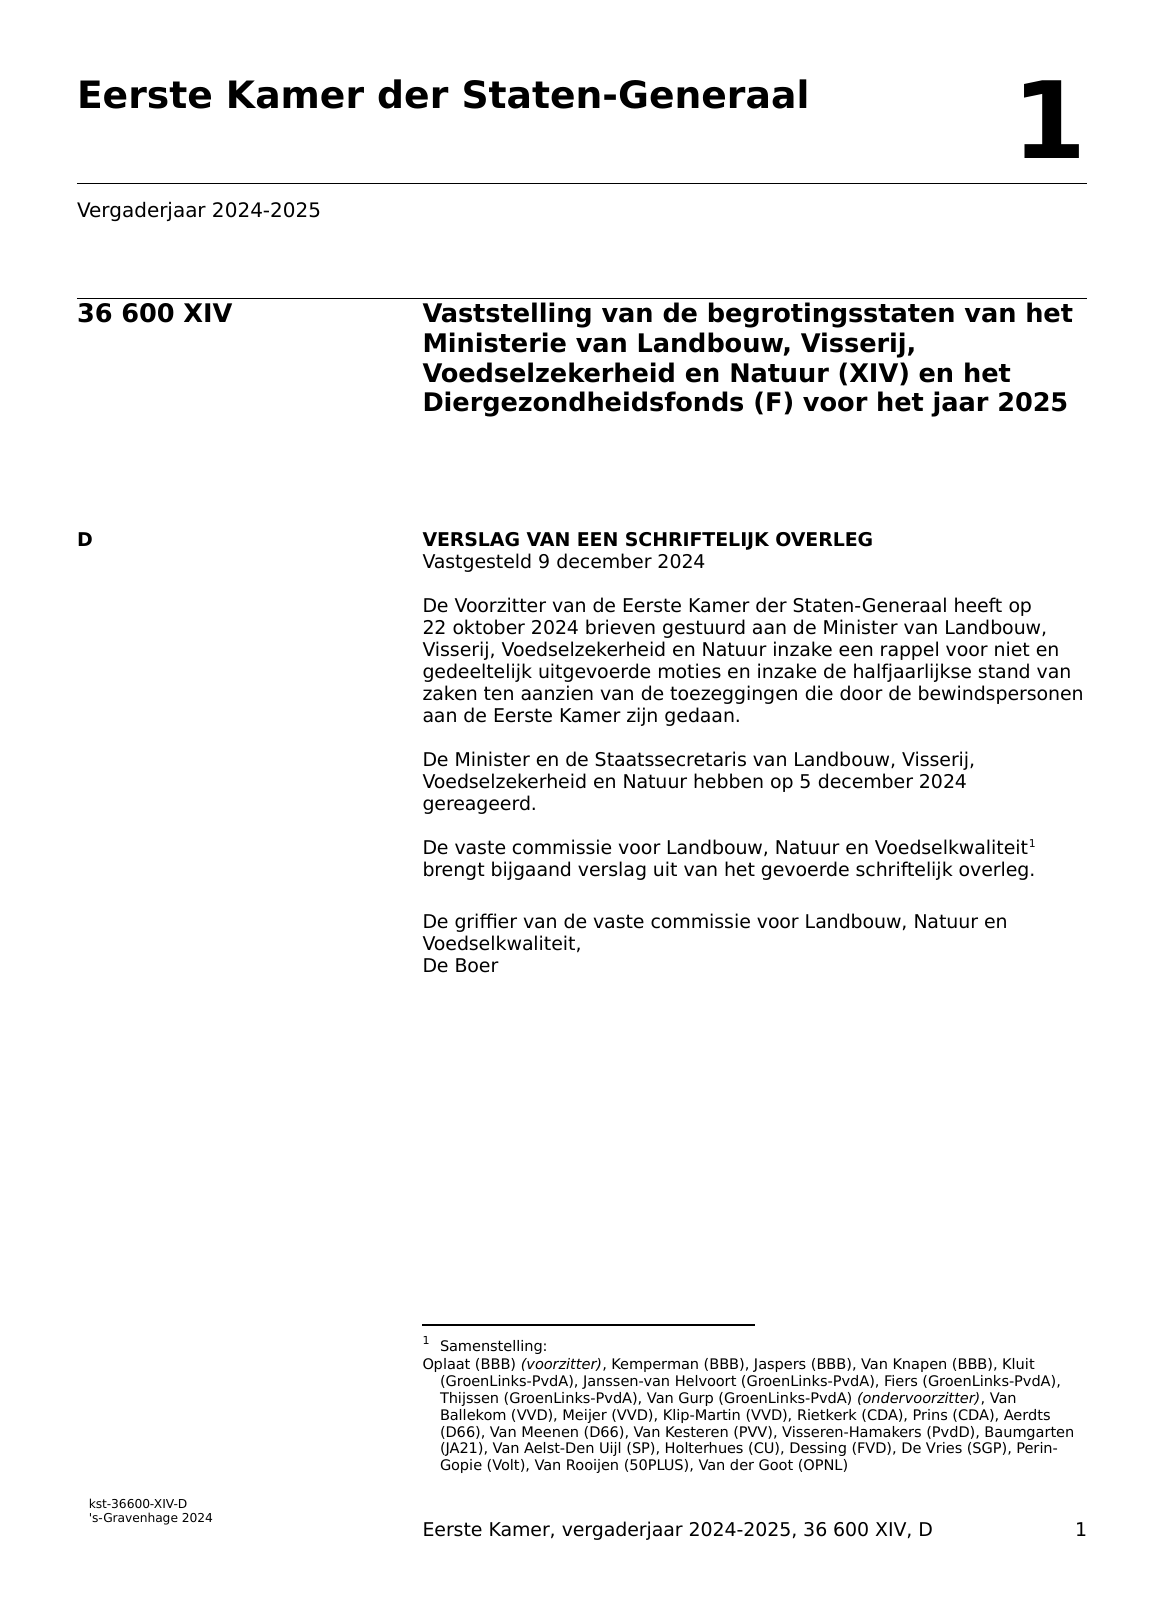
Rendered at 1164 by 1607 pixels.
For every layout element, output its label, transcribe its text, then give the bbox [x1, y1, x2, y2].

subtitle D VERSLAG VAN EEN SCHRIFTELIJK OVERLEG [77, 529, 1087, 551]
text Vastgesteld 9 december 2024 [422, 551, 1087, 573]
table_header Eerste Kamer der Staten-Generaal [77, 59, 886, 183]
text De Minister en de Staatssecretaris van Landbouw, Visserij, Voedselzekerheid en Natuur hebben op 5 december 2024 gereageerd. [422, 749, 1087, 815]
text Samenstelling: [422, 1334, 1087, 1356]
text De vaste commissie voor Landbouw, Natuur en Voedselkwaliteit brengt bijgaand verslag uit van het gevoerde schriftelijk overleg. [422, 837, 1087, 881]
text Oplaat (BBB) (voorzitter), Kemperman (BBB), Jaspers (BBB), Van Knapen (BBB), Kluit (GroenLinks-PvdA), Janssen-van Helvoort (GroenLinks-PvdA), Fiers (GroenLinks-PvdA), Thijssen (GroenLinks-PvdA), Van Gurp (GroenLinks-PvdA) (ondervoorzitter), Van Ballekom (VVD), Meijer (VVD), Klip-Martin (VVD), Rietkerk (CDA), Prins (CDA), Aerdts (D66), Van Meenen (D66), Van Kesteren (PVV), Visseren-Hamakers (PvdD), Baumgarten (JA21), Van Aelst-Den Uijl (SP), Holterhues (CU), Dessing (FVD), De Vries (SGP), Perin-Gopie (Volt), Van Rooijen (50PLUS), Van der Goot (OPNL) [422, 1356, 1087, 1474]
text De griffier van de vaste commissie voor Landbouw, Natuur en Voedselkwaliteit, De Boer [422, 911, 1087, 977]
text 's-Gravenhage 2024 [88, 1511, 323, 1525]
table_cell Vergaderjaar 2024-2025 [77, 184, 1087, 298]
text kst-36600-XIV-D [88, 1497, 323, 1511]
table_header 1 [886, 59, 1087, 183]
subtitle 36 600 XIV Vaststelling van de begrotingsstaten van het Ministerie van Landbouw, Visserij, Voedselzekerheid en Natuur (XIV) en het Diergezondheidsfonds (F) voor het jaar 2025 [77, 299, 1087, 418]
text De Voorzitter van de Eerste Kamer der Staten-Generaal heeft op 22 oktober 2024 brieven gestuurd aan de Minister van Landbouw, Visserij, Voedselzekerheid en Natuur inzake een rappel voor niet en gedeeltelijk uitgevoerde moties en inzake de halfjaarlijkse stand van zaken ten aanzien van de toezeggingen die door de bewindspersonen aan de Eerste Kamer zijn gedaan. [422, 595, 1087, 727]
